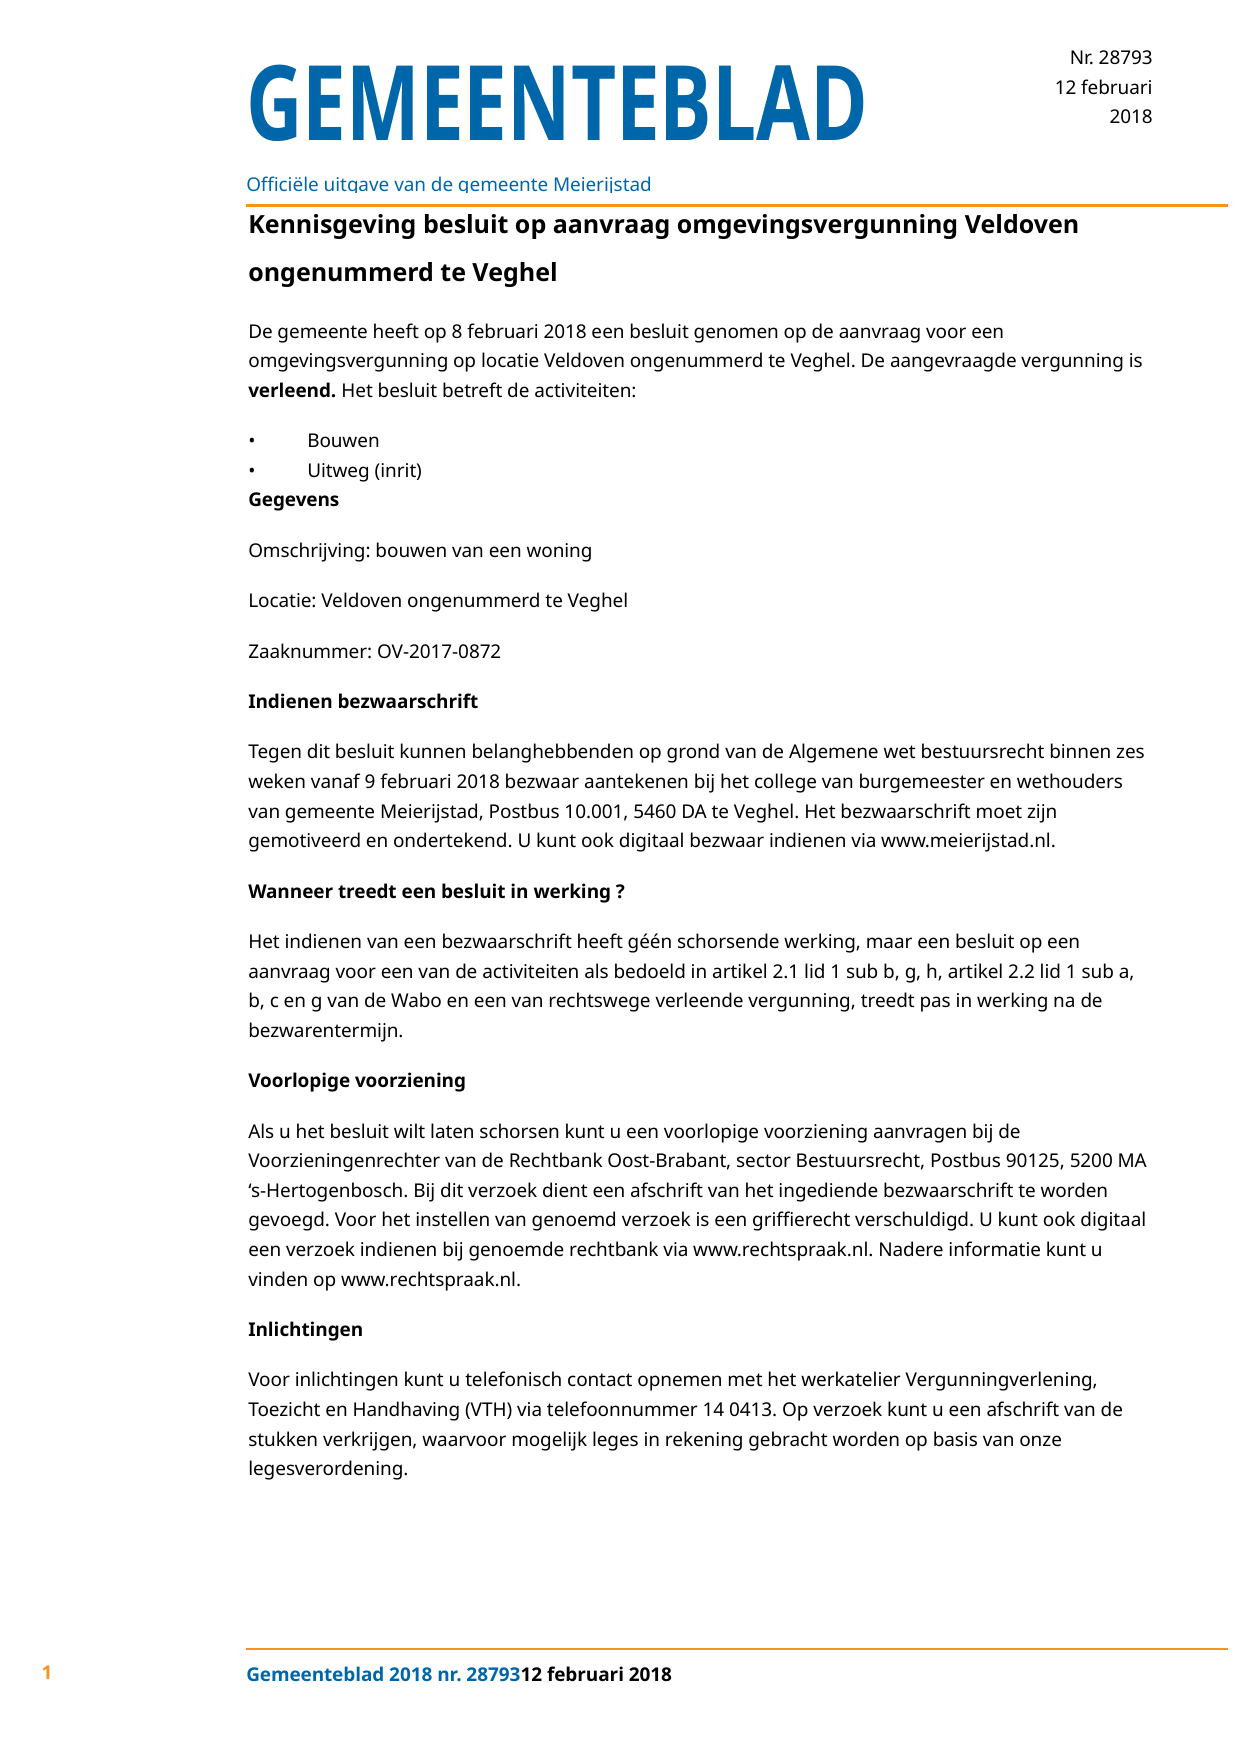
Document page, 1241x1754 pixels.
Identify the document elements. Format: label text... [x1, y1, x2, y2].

list Uitweg (inrit) [248, 457, 1152, 483]
text Kennisgeving besluit op aanvraag omgevingsvergunning Veldoven ongenummerd te Veghel [248, 207, 1152, 288]
text Voorlopige voorziening [248, 1067, 1152, 1093]
text Wanneer treedt een besluit in werking ? [248, 878, 1152, 904]
text Voor inlichtingen kunt u telefonisch contact opnemen met het werkatelier Vergunningverlening, Toezicht en Handhaving (VTH) via telefoonnummer 14 0413. Op verzoek kunt u een afschrift van de stukken verkrijgen, waarvoor mogelijk leges in rekening gebracht worden op basis van onze legesverordening. [248, 1367, 1152, 1481]
text Het indienen van een bezwaarschrift heeft géén schorsende werking, maar een besluit op een aanvraag voor een van de activiteiten als bedoeld in artikel 2.1 lid 1 sub b, g, h, artikel 2.2 lid 1 sub a, b, c en g van de Wabo en een van rechtswege verleende vergunning, treedt pas in werking na de bezwarentermijn. [248, 928, 1152, 1043]
picture [41, 47, 231, 172]
text Indienen bezwaarschrift [248, 688, 1152, 714]
text Zaaknummer: OV-2017-0872 [248, 638, 1152, 664]
text Gegevens [248, 487, 1152, 512]
text Inlichtingen [248, 1316, 1152, 1342]
list Bouwen [248, 427, 1152, 453]
text Omschrijving: bouwen van een woning [248, 537, 1152, 563]
text De gemeente heeft op 8 februari 2018 een besluit genomen op de aanvraag voor een omgevingsvergunning op locatie Veldoven ongenummerd te Veghel. De aangevraagde vergunning is verleend. Het besluit betreft de activiteiten: [248, 318, 1152, 403]
text Tegen dit besluit kunnen belanghebbenden op grond van de Algemene wet bestuursrecht binnen zes weken vanaf 9 februari 2018 bezwaar aantekenen bij het college van burgemeester en wethouders van gemeente Meierijstad, Postbus 10.001, 5460 DA te Veghel. Het bezwaarschrift moet zijn gemotiveerd en ondertekend. U kunt ook digitaal bezwaar indienen via www.meierijstad.nl. [248, 739, 1152, 853]
text Als u het besluit wilt laten schorsen kunt u een voorlopige voorziening aanvragen bij de Voorzieningenrechter van de Rechtbank Oost-Brabant, sector Bestuursrecht, Postbus 90125, 5200 MA ‘s-Hertogenbosch. Bij dit verzoek dient een afschrift van het ingediende bezwaarschrift te worden gevoegd. Voor het instellen van genoemd verzoek is een griffierecht verschuldigd. U kunt ook digitaal een verzoek indienen bij genoemde rechtbank via www.rechtspraak.nl. Nadere informatie kunt u vinden op www.rechtspraak.nl. [248, 1118, 1152, 1292]
text Locatie: Veldoven ongenummerd te Veghel [248, 587, 1152, 613]
